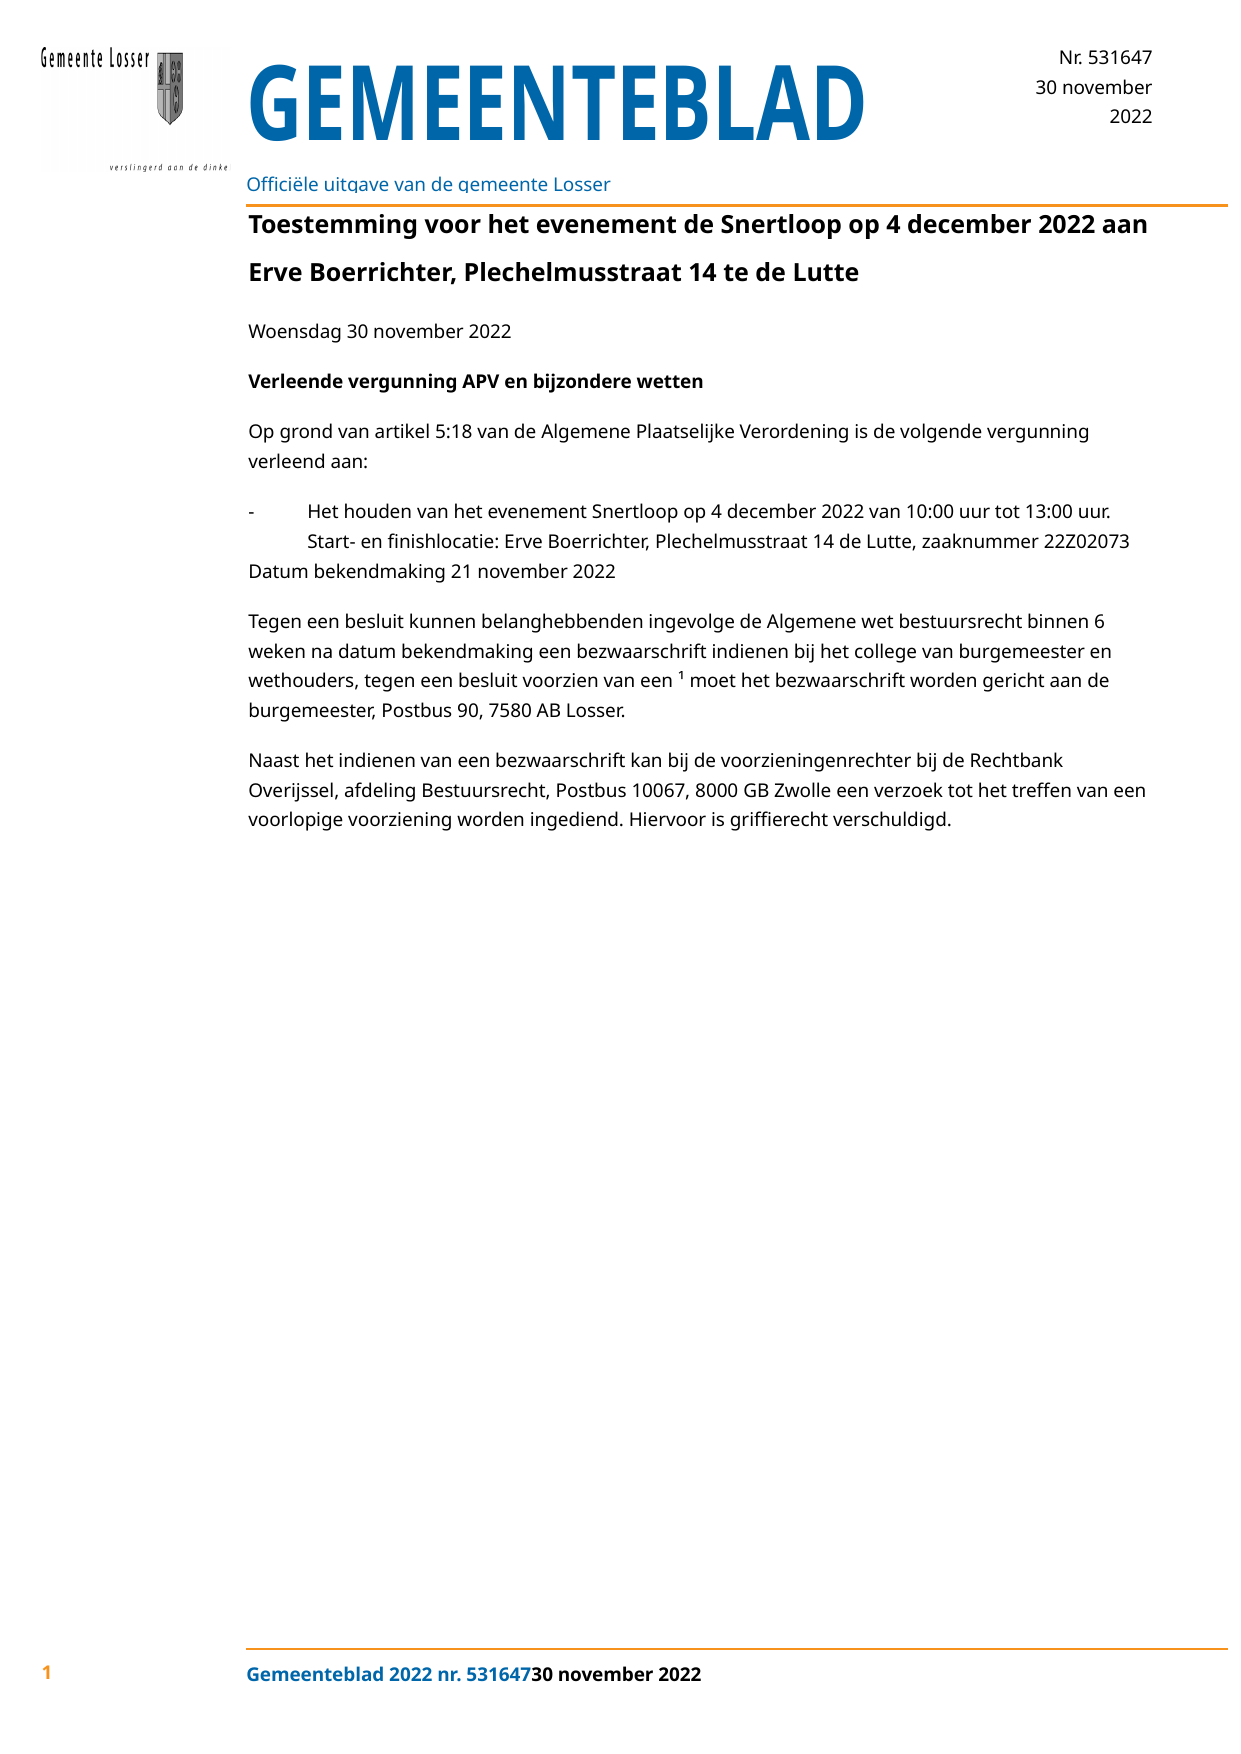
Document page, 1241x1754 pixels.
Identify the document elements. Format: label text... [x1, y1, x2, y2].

text Toestemming voor het evenement de Snertloop op 4 december 2022 aan Erve Boerrichter, Plechelmusstraat 14 te de Lutte [248, 207, 1152, 288]
text Naast het indienen van een bezwaarschrift kan bij de voorzieningenrechter bij de Rechtbank Overijssel, afdeling Bestuursrecht, Postbus 10067, 8000 GB Zwolle een verzoek tot het treffen van een voorlopige voorziening worden ingediend. Hiervoor is griffierecht verschuldigd. [248, 747, 1152, 832]
text Op grond van artikel 5:18 van de Algemene Plaatselijke Verordening is de volgende vergunning verleend aan: [248, 419, 1152, 474]
list Het houden van het evenement Snertloop op 4 december 2022 van 10:00 uur tot 13:00 uur. Start- en finishlocatie: Erve Boerrichter, Plechelmusstraat 14 de Lutte, zaaknummer 22Z02073 [248, 499, 1152, 554]
text Verleende vergunning APV en bijzondere wetten [248, 368, 1152, 394]
text Datum bekendmaking 21 november 2022 [248, 558, 1152, 584]
picture [41, 47, 231, 172]
text Woensdag 30 november 2022 [248, 318, 1152, 344]
text Tegen een besluit kunnen belanghebbenden ingevolge de Algemene wet bestuursrecht binnen 6 weken na datum bekendmaking een bezwaarschrift indienen bij het college van burgemeester en wethouders, tegen een besluit voorzien van een ¹ moet het bezwaarschrift worden gericht aan de burgemeester, Postbus 90, 7580 AB Losser. [248, 608, 1152, 723]
